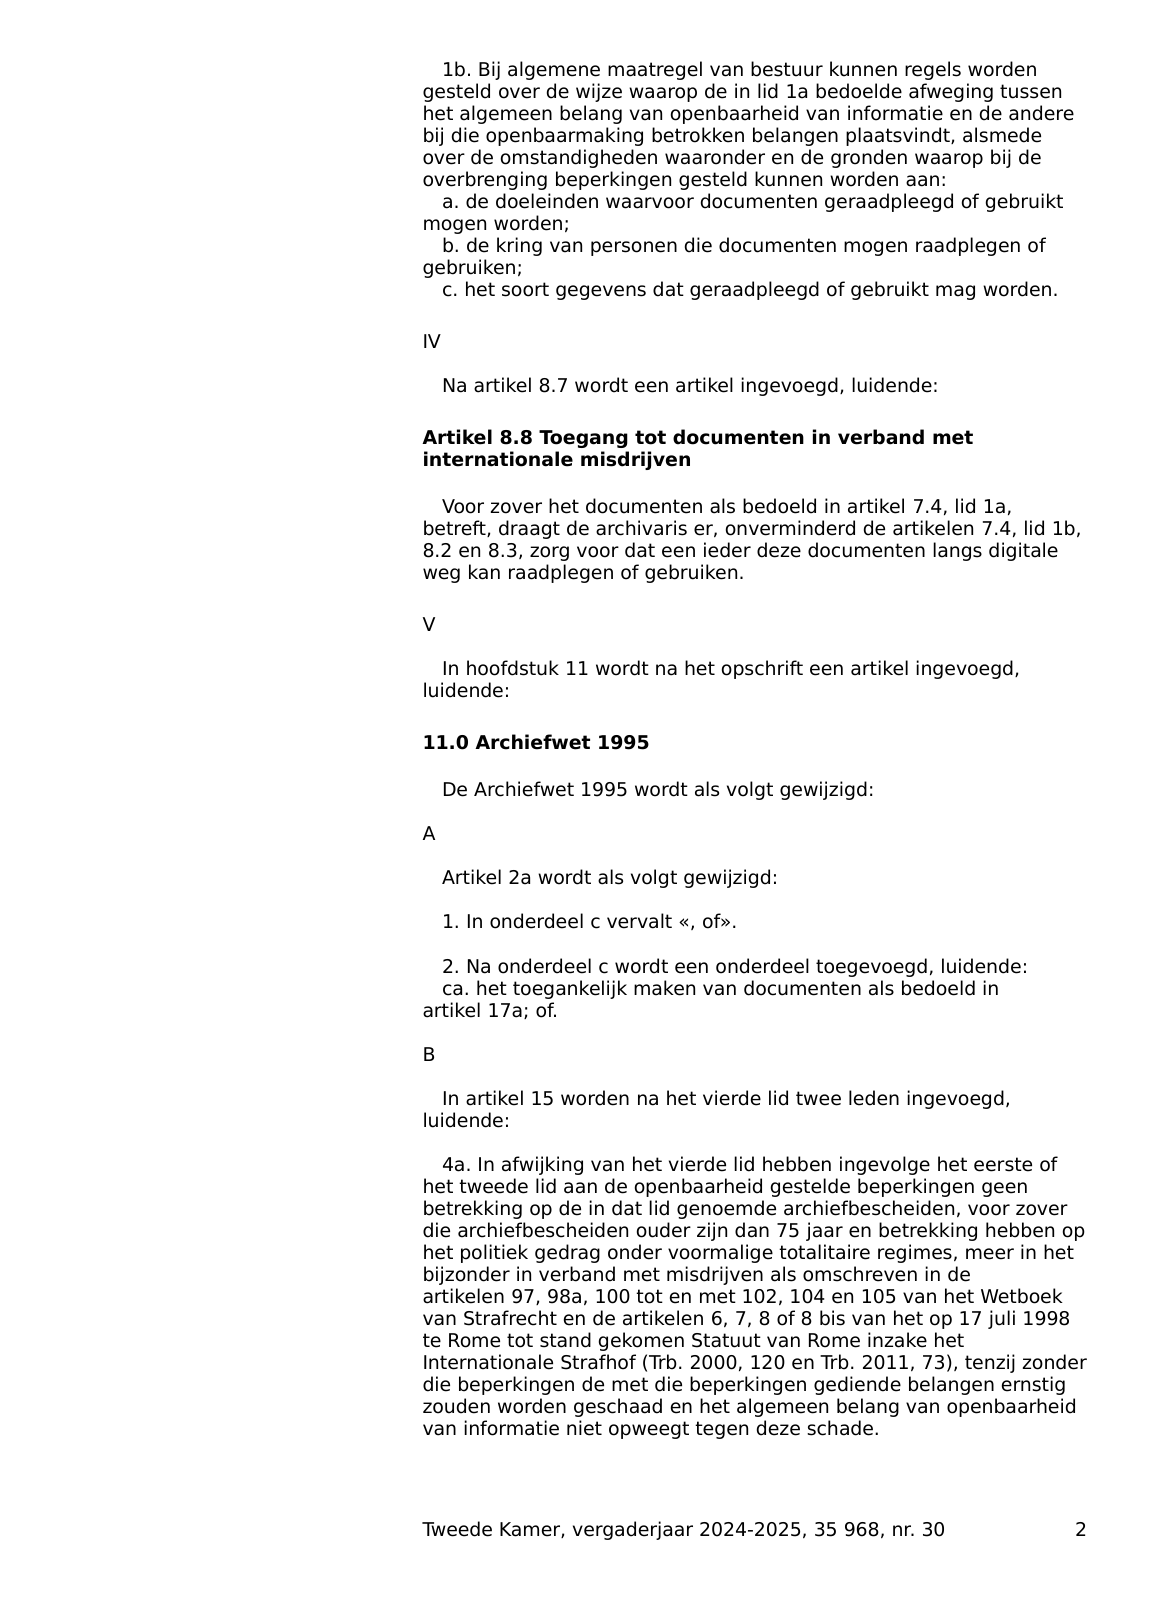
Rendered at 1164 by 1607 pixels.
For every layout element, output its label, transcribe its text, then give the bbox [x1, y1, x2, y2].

text B [422, 1044, 1087, 1066]
text 2. Na onderdeel c wordt een onderdeel toegevoegd, luidende: [422, 956, 1087, 978]
subtitle Artikel 8.8 Toegang tot documenten in verband met internationale misdrijven [422, 427, 1087, 471]
text In artikel 15 worden na het vierde lid twee leden ingevoegd, luidende: [422, 1088, 1087, 1132]
text De Archiefwet 1995 wordt als volgt gewijzigd: [422, 779, 1087, 801]
text a. de doeleinden waarvoor documenten geraadpleegd of gebruikt mogen worden; [422, 191, 1087, 235]
text Voor zover het documenten als bedoeld in artikel 7.4, lid 1a, betreft, draagt de archivaris er, onverminderd de artikelen 7.4, lid 1b, 8.2 en 8.3, zorg voor dat een ieder deze documenten langs digitale weg kan raadplegen of gebruiken. [422, 496, 1087, 584]
text 1b. Bij algemene maatregel van bestuur kunnen regels worden gesteld over de wijze waarop de in lid 1a bedoelde afweging tussen het algemeen belang van openbaarheid van informatie en de andere bij die openbaarmaking betrokken belangen plaatsvindt, alsmede over de omstandigheden waaronder en de gronden waarop bij de overbrenging beperkingen gesteld kunnen worden aan: [422, 59, 1087, 191]
text c. het soort gegevens dat geraadpleegd of gebruikt mag worden. [422, 279, 1087, 301]
text In hoofdstuk 11 wordt na het opschrift een artikel ingevoegd, luidende: [422, 658, 1087, 702]
text ca. het toegankelijk maken van documenten als bedoeld in artikel 17a; of. [422, 978, 1087, 1022]
subtitle V [422, 614, 1087, 636]
text Na artikel 8.7 wordt een artikel ingevoegd, luidende: [422, 375, 1087, 397]
text 4a. In afwijking van het vierde lid hebben ingevolge het eerste of het tweede lid aan de openbaarheid gestelde beperkingen geen betrekking op de in dat lid genoemde archiefbescheiden, voor zover die archiefbescheiden ouder zijn dan 75 jaar en betrekking hebben op het politiek gedrag onder voormalige totalitaire regimes, meer in het bijzonder in verband met misdrijven als omschreven in de artikelen 97, 98a, 100 tot en met 102, 104 en 105 van het Wetboek van Strafrecht en de artikelen 6, 7, 8 of 8 bis van het op 17 juli 1998 te Rome tot stand gekomen Statuut van Rome inzake het Internationale Strafhof (Trb. 2000, 120 en Trb. 2011, 73), tenzij zonder die beperkingen de met die beperkingen gediende belangen ernstig zouden worden geschaad en het algemeen belang van openbaarheid van informatie niet opweegt tegen deze schade. [422, 1154, 1087, 1440]
text Artikel 2a wordt als volgt gewijzigd: [422, 867, 1087, 889]
text A [422, 823, 1087, 845]
text b. de kring van personen die documenten mogen raadplegen of gebruiken; [422, 235, 1087, 279]
text 1. In onderdeel c vervalt «, of». [422, 911, 1087, 933]
subtitle 11.0 Archiefwet 1995 [422, 732, 1087, 754]
subtitle IV [422, 331, 1087, 353]
